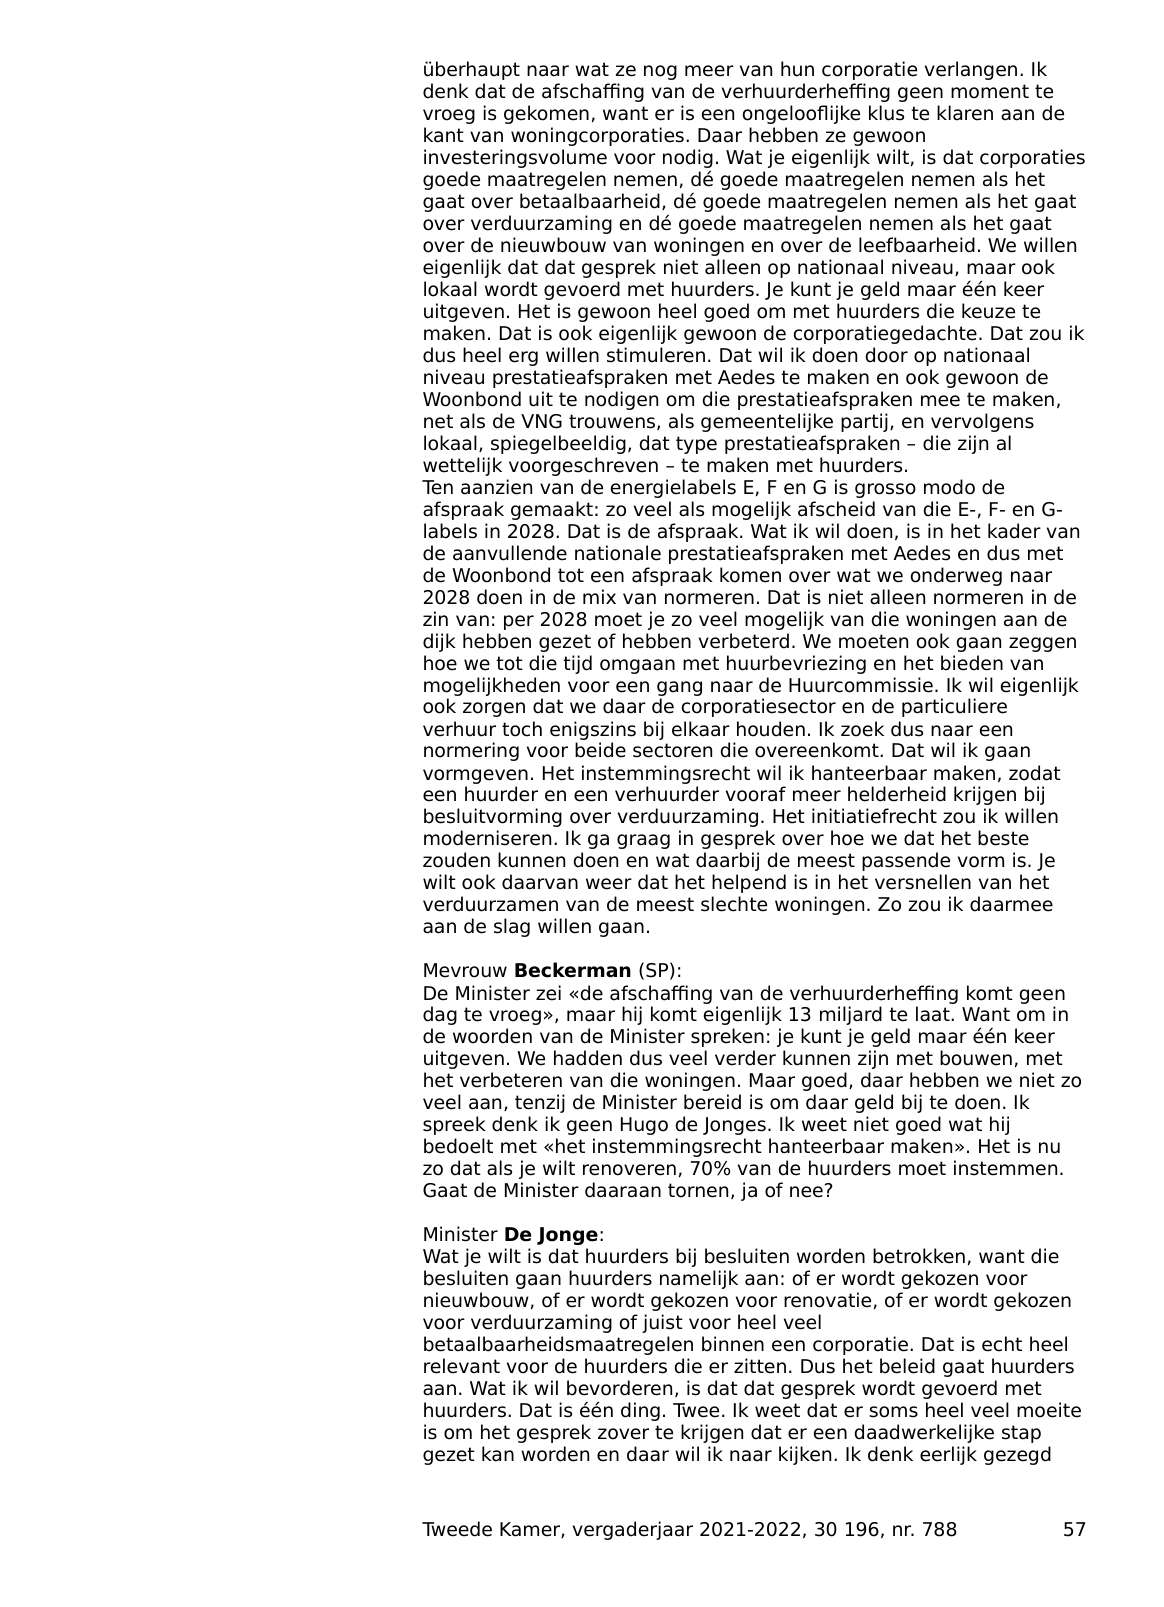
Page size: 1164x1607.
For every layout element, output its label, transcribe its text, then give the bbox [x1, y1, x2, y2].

text Ten aanzien van de energielabels E, F en G is grosso modo de afspraak gemaakt: zo veel als mogelijk afscheid van die E-, F- en G-labels in 2028. Dat is de afspraak. Wat ik wil doen, is in het kader van de aanvullende nationale prestatieafspraken met Aedes en dus met de Woonbond tot een afspraak komen over wat we onderweg naar 2028 doen in de mix van normeren. Dat is niet alleen normeren in de zin van: per 2028 moet je zo veel mogelijk van die woningen aan de dijk hebben gezet of hebben verbeterd. We moeten ook gaan zeggen hoe we tot die tijd omgaan met huurbevriezing en het bieden van mogelijkheden voor een gang naar de Huurcommissie. Ik wil eigenlijk ook zorgen dat we daar de corporatiesector en de particuliere verhuur toch enigszins bij elkaar houden. Ik zoek dus naar een normering voor beide sectoren die overeenkomt. Dat wil ik gaan vormgeven. Het instemmingsrecht wil ik hanteerbaar maken, zodat een huurder en een verhuurder vooraf meer helderheid krijgen bij besluitvorming over verduurzaming. Het initiatiefrecht zou ik willen moderniseren. Ik ga graag in gesprek over hoe we dat het beste zouden kunnen doen en wat daarbij de meest passende vorm is. Je wilt ook daarvan weer dat het helpend is in het versnellen van het verduurzamen van de meest slechte woningen. Zo zou ik daarmee aan de slag willen gaan. [422, 477, 1087, 938]
text Mevrouw Beckerman (SP): [422, 960, 1087, 982]
text Wat je wilt is dat huurders bij besluiten worden betrokken, want die besluiten gaan huurders namelijk aan: of er wordt gekozen voor nieuwbouw, of er wordt gekozen voor renovatie, of er wordt gekozen voor verduurzaming of juist voor heel veel betaalbaarheidsmaatregelen binnen een corporatie. Dat is echt heel relevant voor de huurders die er zitten. Dus het beleid gaat huurders aan. Wat ik wil bevorderen, is dat dat gesprek wordt gevoerd met huurders. Dat is één ding. Twee. Ik weet dat er soms heel veel moeite is om het gesprek zover te krijgen dat er een daadwerkelijke stap gezet kan worden en daar wil ik naar kijken. Ik denk eerlijk gezegd [422, 1246, 1087, 1466]
text Minister De Jonge: [422, 1224, 1087, 1246]
text überhaupt naar wat ze nog meer van hun corporatie verlangen. Ik denk dat de afschaffing van de verhuurderheffing geen moment te vroeg is gekomen, want er is een ongelooflijke klus te klaren aan de kant van woningcorporaties. Daar hebben ze gewoon investeringsvolume voor nodig. Wat je eigenlijk wilt, is dat corporaties goede maatregelen nemen, dé goede maatregelen nemen als het gaat over betaalbaarheid, dé goede maatregelen nemen als het gaat over verduurzaming en dé goede maatregelen nemen als het gaat over de nieuwbouw van woningen en over de leefbaarheid. We willen eigenlijk dat dat gesprek niet alleen op nationaal niveau, maar ook lokaal wordt gevoerd met huurders. Je kunt je geld maar één keer uitgeven. Het is gewoon heel goed om met huurders die keuze te maken. Dat is ook eigenlijk gewoon de corporatiegedachte. Dat zou ik dus heel erg willen stimuleren. Dat wil ik doen door op nationaal niveau prestatieafspraken met Aedes te maken en ook gewoon de Woonbond uit te nodigen om die prestatieafspraken mee te maken, net als de VNG trouwens, als gemeentelijke partij, en vervolgens lokaal, spiegelbeeldig, dat type prestatieafspraken – die zijn al wettelijk voorgeschreven – te maken met huurders. [422, 59, 1087, 477]
text De Minister zei «de afschaffing van de verhuurderheffing komt geen dag te vroeg», maar hij komt eigenlijk 13 miljard te laat. Want om in de woorden van de Minister spreken: je kunt je geld maar één keer uitgeven. We hadden dus veel verder kunnen zijn met bouwen, met het verbeteren van die woningen. Maar goed, daar hebben we niet zo veel aan, tenzij de Minister bereid is om daar geld bij te doen. Ik spreek denk ik geen Hugo de Jonges. Ik weet niet goed wat hij bedoelt met «het instemmingsrecht hanteerbaar maken». Het is nu zo dat als je wilt renoveren, 70% van de huurders moet instemmen. Gaat de Minister daaraan tornen, ja of nee? [422, 982, 1087, 1202]
